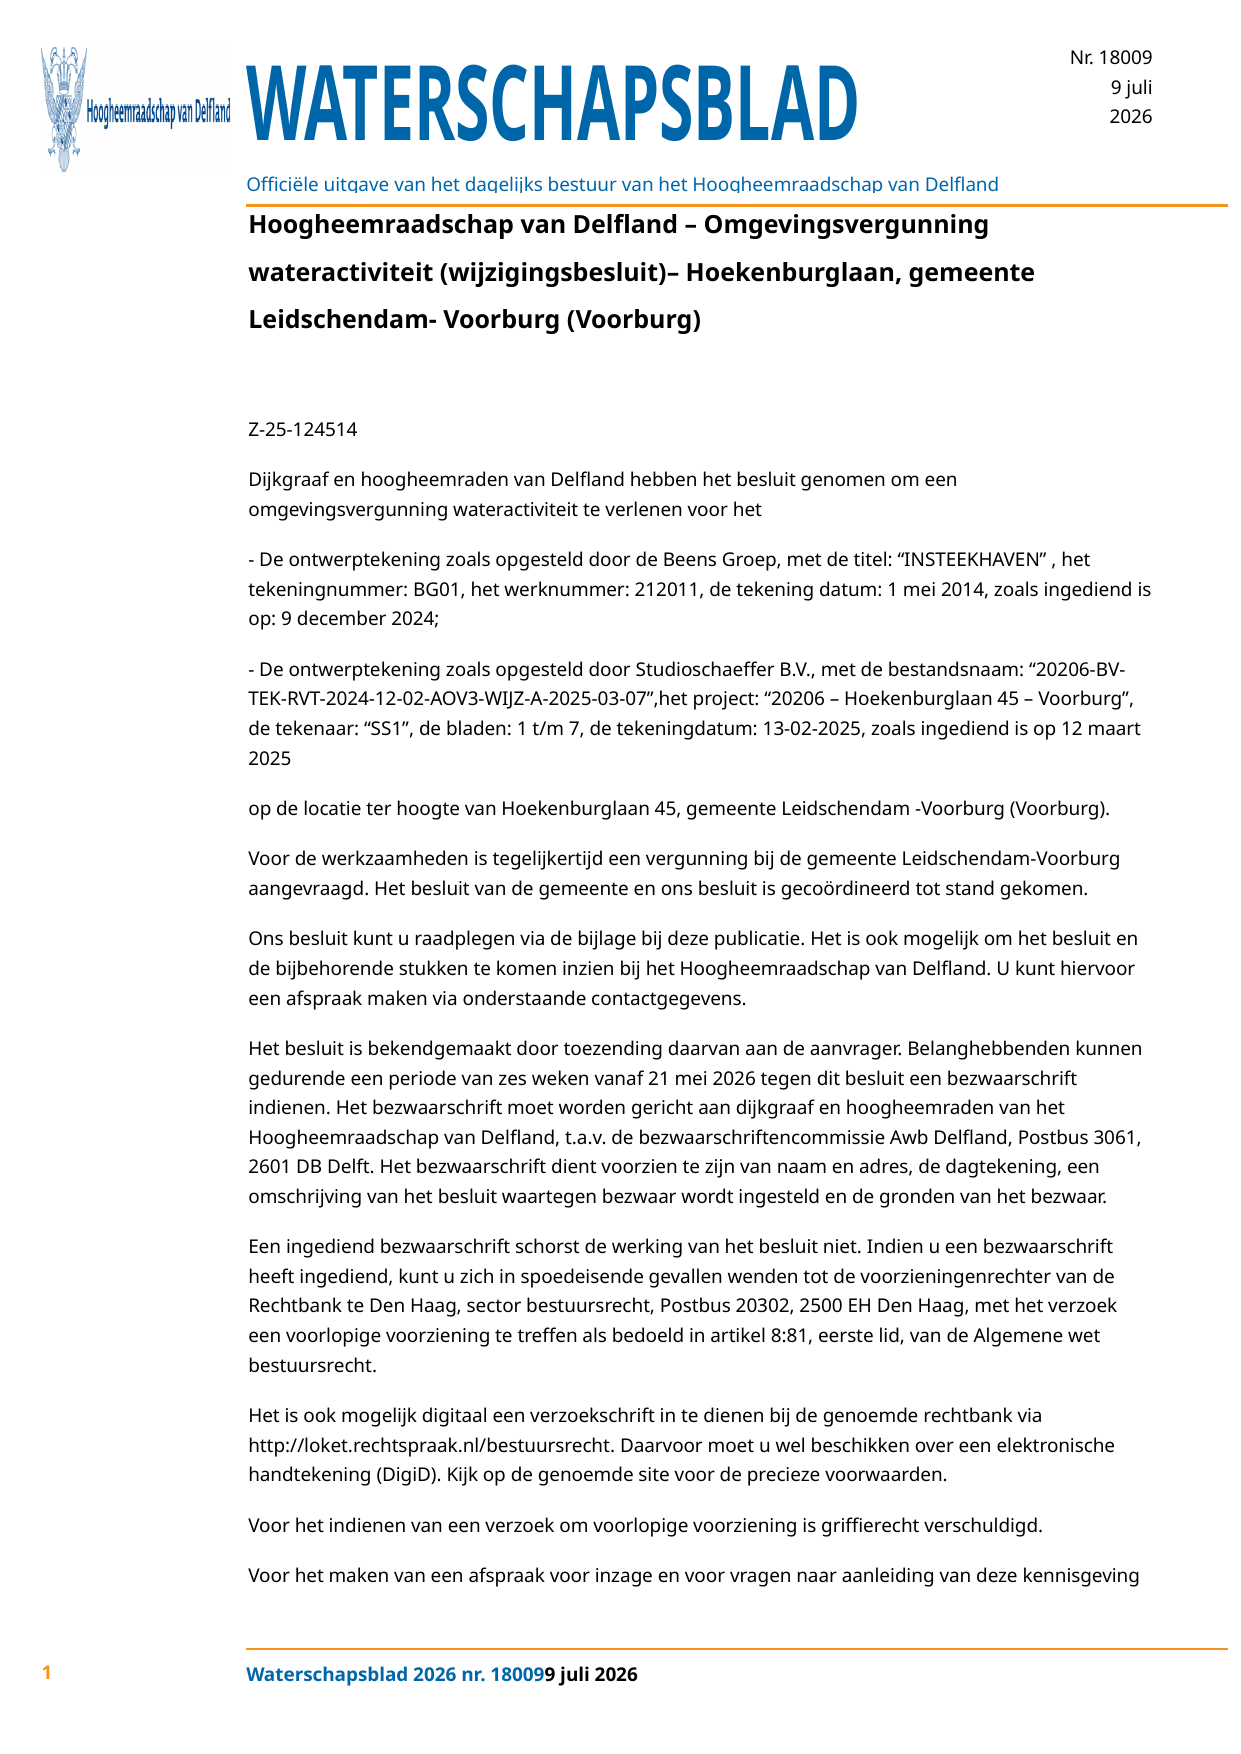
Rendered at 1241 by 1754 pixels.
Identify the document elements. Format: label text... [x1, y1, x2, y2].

text Voor het indienen van een verzoek om voorlopige voorziening is griffierecht verschuldigd. [248, 1512, 1152, 1537]
picture [41, 47, 231, 172]
text Z-25-124514 [248, 416, 1152, 442]
text - De ontwerptekening zoals opgesteld door Studioschaeffer B.V., met de bestandsnaam: “20206-BV-TEK-RVT-2024-12-02-AOV3-WIJZ-A-2025-03-07”,het project: “20206 – Hoekenburglaan 45 – Voorburg”, de tekenaar: “SS1”, de bladen: 1 t/m 7, de tekeningdatum: 13-02-2025, zoals ingediend is op 12 maart 2025 [248, 656, 1152, 770]
text Ons besluit kunt u raadplegen via de bijlage bij deze publicatie. Het is ook mogelijk om het besluit en de bijbehorende stukken te komen inzien bij het Hoogheemraadschap van Delfland. U kunt hiervoor een afspraak maken via onderstaande contactgegevens. [248, 926, 1152, 1010]
text Een ingediend bezwaarschrift schorst de werking van het besluit niet. Indien u een bezwaarschrift heeft ingediend, kunt u zich in spoedeisende gevallen wenden tot de voorzieningenrechter van de Rechtbank te Den Haag, sector bestuursrecht, Postbus 20302, 2500 EH Den Haag, met het verzoek een voorlopige voorziening te treffen als bedoeld in artikel 8:81, eerste lid, van de Algemene wet bestuursrecht. [248, 1233, 1152, 1377]
text Hoogheemraadschap van Delfland – Omgevingsvergunning wateractiviteit (wijzigingsbesluit)– Hoekenburglaan, gemeente Leidschendam- Voorburg (Voorburg) [248, 207, 1152, 336]
text Het is ook mogelijk digitaal een verzoekschrift in te dienen bij de genoemde rechtbank via http://loket.rechtspraak.nl/bestuursrecht. Daarvoor moet u wel beschikken over een elektronische handtekening (DigiD). Kijk op de genoemde site voor de precieze voorwaarden. [248, 1402, 1152, 1487]
text Voor het maken van een afspraak voor inzage en voor vragen naar aanleiding van deze kennisgeving [248, 1562, 1152, 1588]
text Voor de werkzaamheden is tegelijkertijd een vergunning bij de gemeente Leidschendam-Voorburg aangevraagd. Het besluit van de gemeente en ons besluit is gecoördineerd tot stand gekomen. [248, 846, 1152, 901]
text Dijkgraaf en hoogheemraden van Delfland hebben het besluit genomen om een omgevingsvergunning wateractiviteit te verlenen voor het [248, 466, 1152, 522]
text op de locatie ter hoogte van Hoekenburglaan 45, gemeente Leidschendam -Voorburg (Voorburg). [248, 795, 1152, 821]
text Het besluit is bekendgemaakt door toezending daarvan aan de aanvrager. Belanghebbenden kunnen gedurende een periode van zes weken vanaf 21 mei 2026 tegen dit besluit een bezwaarschrift indienen. Het bezwaarschrift moet worden gericht aan dijkgraaf en hoogheemraden van het Hoogheemraadschap van Delfland, t.a.v. de bezwaarschriftencommissie Awb Delfland, Postbus 3061, 2601 DB Delft. Het bezwaarschrift dient voorzien te zijn van naam en adres, de dagtekening, een omschrijving van het besluit waartegen bezwaar wordt ingesteld en de gronden van het bezwaar. [248, 1035, 1152, 1209]
text - De ontwerptekening zoals opgesteld door de Beens Groep, met de titel: “INSTEEKHAVEN” , het tekeningnummer: BG01, het werknummer: 212011, de tekening datum: 1 mei 2014, zoals ingediend is op: 9 december 2024; [248, 546, 1152, 631]
